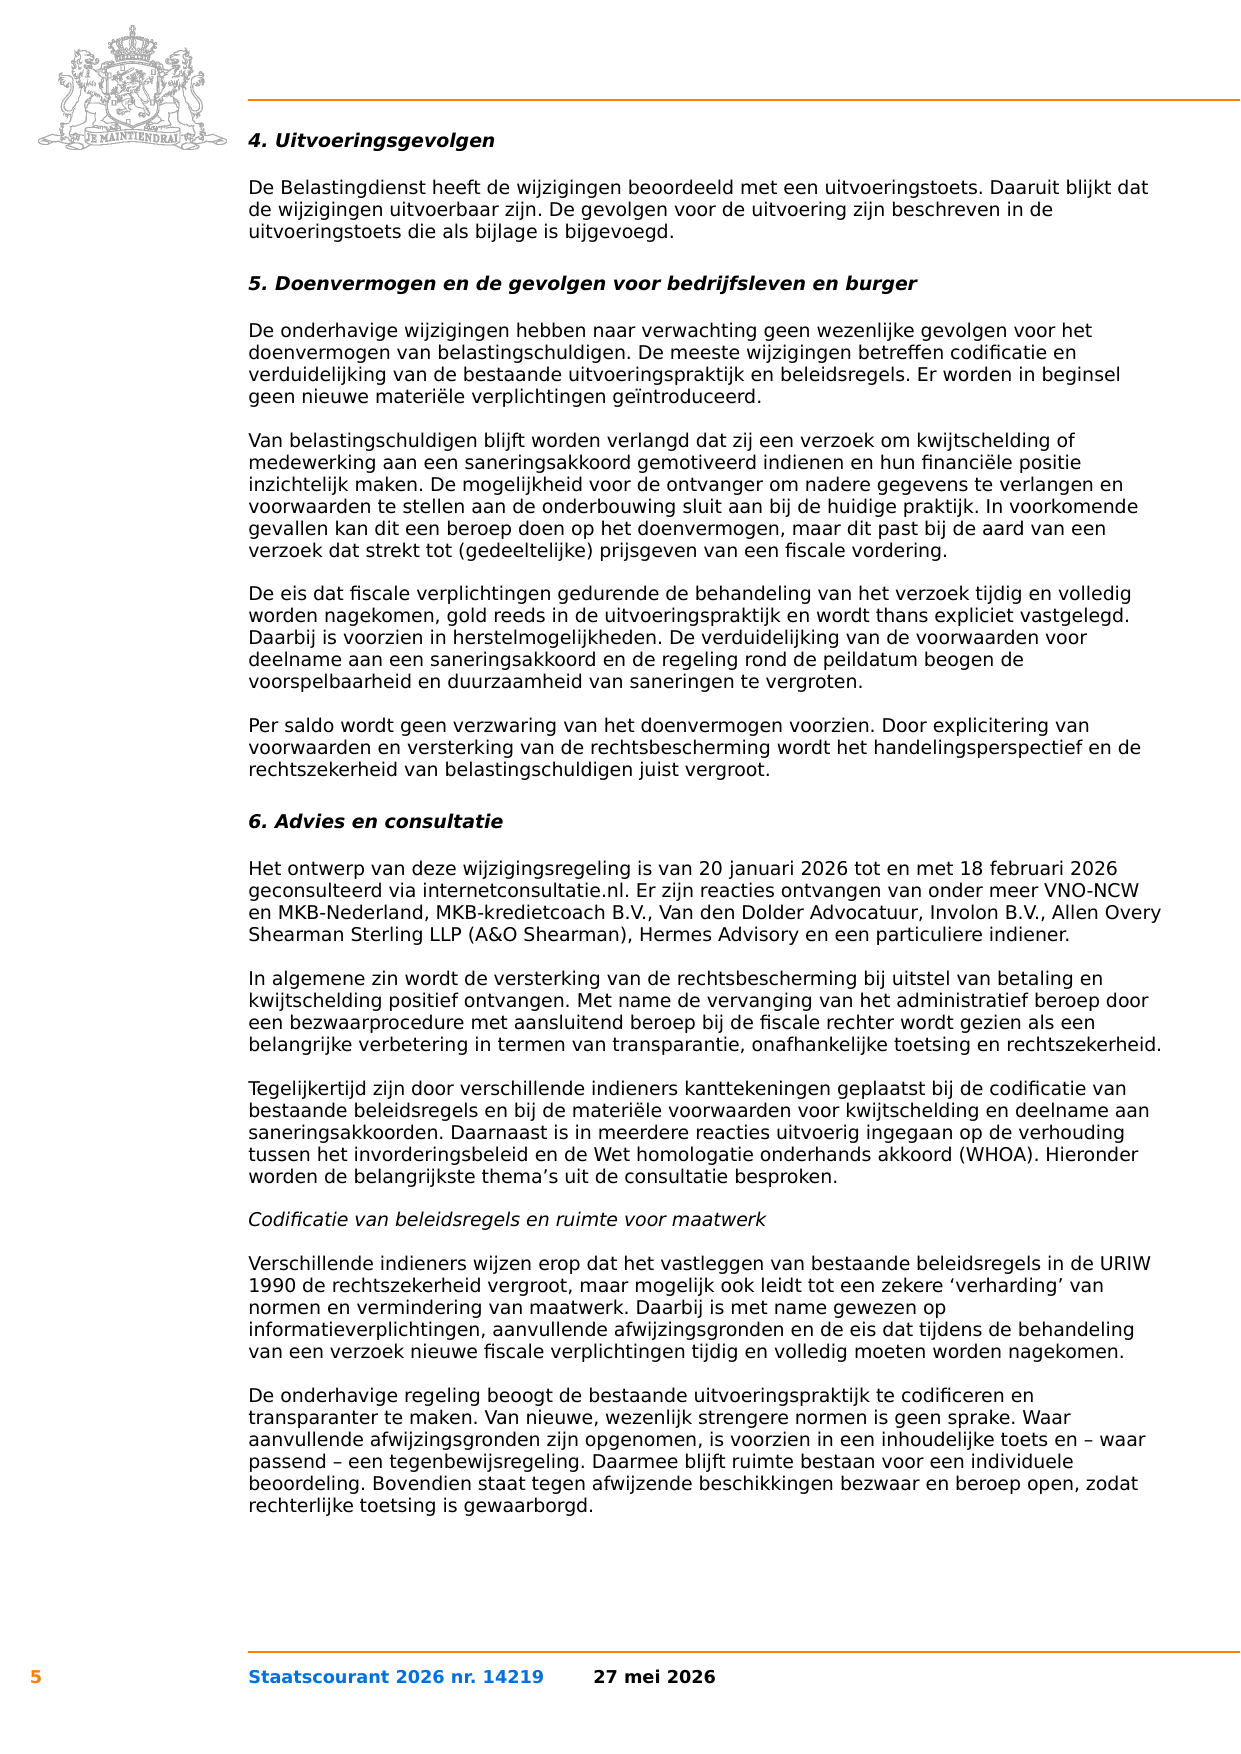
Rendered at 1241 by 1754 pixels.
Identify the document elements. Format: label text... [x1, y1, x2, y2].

text Van belastingschuldigen blijft worden verlangd dat zij een verzoek om kwijtschelding of medewerking aan een saneringsakkoord gemotiveerd indienen en hun financiële positie inzichtelijk maken. De mogelijkheid voor de ontvanger om nadere gegevens te verlangen en voorwaarden te stellen aan de onderbouwing sluit aan bij de huidige praktijk. In voorkomende gevallen kan dit een beroep doen op het doenvermogen, maar dit past bij de aard van een verzoek dat strekt tot (gedeeltelijke) prijsgeven van een fiscale vordering. [248, 429, 1163, 561]
text Verschillende indieners wijzen erop dat het vastleggen van bestaande beleidsregels in de URIW 1990 de rechtszekerheid vergroot, maar mogelijk ook leidt tot een zekere ‘verharding’ van normen en vermindering van maatwerk. Daarbij is met name gewezen op informatieverplichtingen, aanvullende afwijzingsgronden en de eis dat tijdens de behandeling van een verzoek nieuwe fiscale verplichtingen tijdig en volledig moeten worden nagekomen. [248, 1253, 1163, 1363]
text Het ontwerp van deze wijzigingsregeling is van 20 januari 2026 tot en met 18 februari 2026 geconsulteerd via internetconsultatie.nl. Er zijn reacties ontvangen van onder meer VNO-NCW en MKB-Nederland, MKB-kredietcoach B.V., Van den Dolder Advocatuur, Involon B.V., Allen Overy Shearman Sterling LLP (A&O Shearman), Hermes Advisory en een particuliere indiener. [248, 858, 1163, 946]
subtitle Codificatie van beleidsregels en ruimte voor maatwerk [248, 1209, 1163, 1231]
picture [38, 25, 227, 150]
text De onderhavige wijzigingen hebben naar verwachting geen wezenlijke gevolgen voor het doenvermogen van belastingschuldigen. De meeste wijzigingen betreffen codificatie en verduidelijking van de bestaande uitvoeringspraktijk en beleidsregels. Er worden in beginsel geen nieuwe materiële verplichtingen geïntroduceerd. [248, 320, 1163, 408]
text De Belastingdienst heeft de wijzigingen beoordeeld met een uitvoeringstoets. Daaruit blijkt dat de wijzigingen uitvoerbaar zijn. De gevolgen voor de uitvoering zijn beschreven in de uitvoeringstoets die als bijlage is bijgevoegd. [248, 177, 1163, 243]
text Per saldo wordt geen verzwaring van het doenvermogen voorzien. Door explicitering van voorwaarden en versterking van de rechtsbescherming wordt het handelingsperspectief en de rechtszekerheid van belastingschuldigen juist vergroot. [248, 715, 1163, 781]
text De eis dat fiscale verplichtingen gedurende de behandeling van het verzoek tijdig en volledig worden nagekomen, gold reeds in de uitvoeringspraktijk en wordt thans expliciet vastgelegd. Daarbij is voorzien in herstelmogelijkheden. De verduidelijking van de voorwaarden voor deelname aan een saneringsakkoord en de regeling rond de peildatum beogen de voorspelbaarheid en duurzaamheid van saneringen te vergroten. [248, 583, 1163, 693]
subtitle 5. Doenvermogen en de gevolgen voor bedrijfsleven en burger [248, 273, 1163, 295]
text Tegelijkertijd zijn door verschillende indieners kanttekeningen geplaatst bij de codificatie van bestaande beleidsregels en bij de materiële voorwaarden voor kwijtschelding en deelname aan saneringsakkoorden. Daarnaast is in meerdere reacties uitvoerig ingegaan op de verhouding tussen het invorderingsbeleid en de Wet homologatie onderhands akkoord (WHOA). Hieronder worden de belangrijkste thema’s uit de consultatie besproken. [248, 1078, 1163, 1187]
subtitle 6. Advies en consultatie [248, 811, 1163, 833]
text De onderhavige regeling beoogt de bestaande uitvoeringspraktijk te codificeren en transparanter te maken. Van nieuwe, wezenlijk strengere normen is geen sprake. Waar aanvullende afwijzingsgronden zijn opgenomen, is voorzien in een inhoudelijke toets en – waar passend – een tegenbewijsregeling. Daarmee blijft ruimte bestaan voor een individuele beoordeling. Bovendien staat tegen afwijzende beschikkingen bezwaar en beroep open, zodat rechterlijke toetsing is gewaarborgd. [248, 1385, 1163, 1517]
text In algemene zin wordt de versterking van de rechtsbescherming bij uitstel van betaling en kwijtschelding positief ontvangen. Met name de vervanging van het administratief beroep door een bezwaarprocedure met aansluitend beroep bij de fiscale rechter wordt gezien als een belangrijke verbetering in termen van transparantie, onafhankelijke toetsing en rechtszekerheid. [248, 968, 1163, 1056]
subtitle 4. Uitvoeringsgevolgen [248, 130, 1163, 152]
